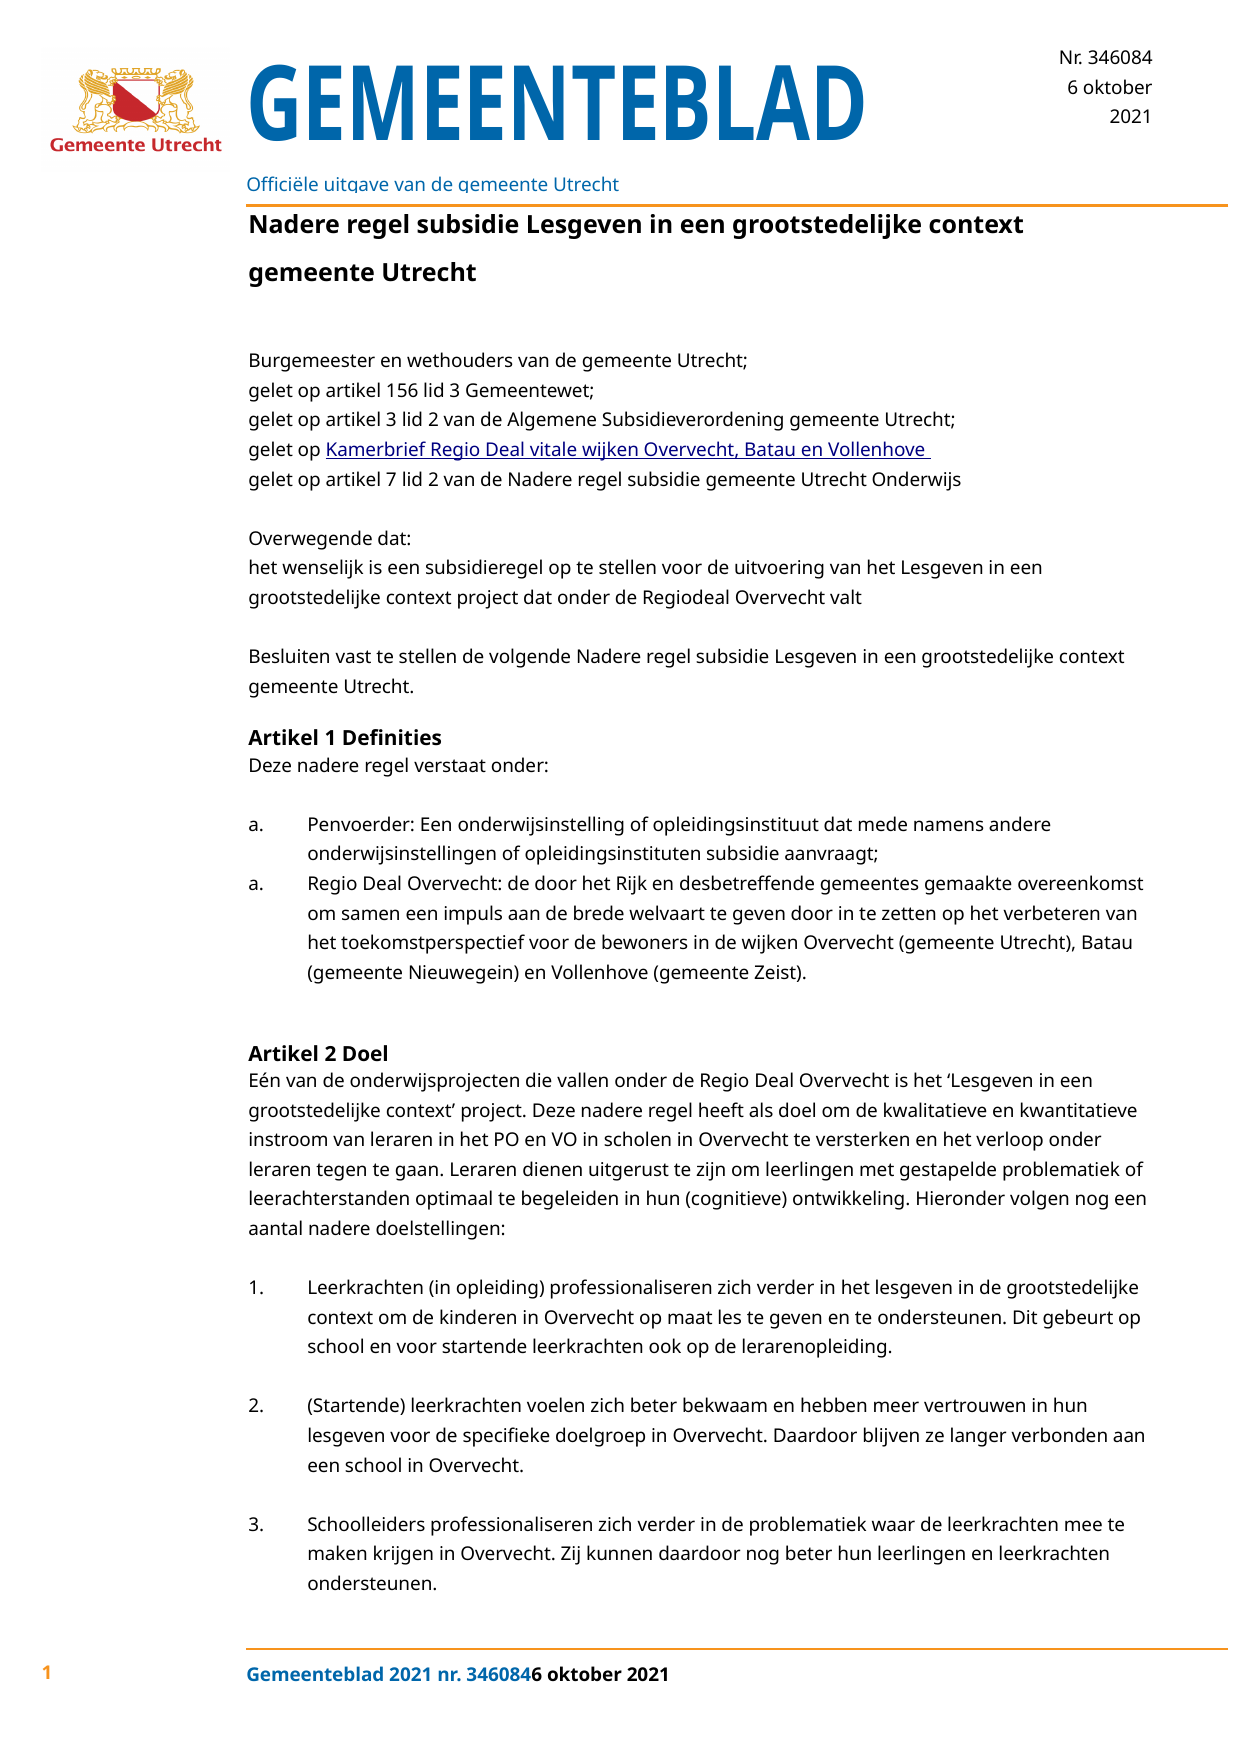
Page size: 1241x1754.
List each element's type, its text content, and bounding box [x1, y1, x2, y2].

text Artikel 2 Doel [248, 1039, 1152, 1067]
list Penvoerder: Een onderwijsinstelling of opleidingsinstituut dat mede namens andere onderwijsinstellingen of opleidingsinstituten subsidie aanvraagt; [248, 811, 1152, 866]
text gelet op artikel 3 lid 2 van de Algemene Subsidieverordening gemeente Utrecht; [248, 407, 1152, 432]
text Nadere regel subsidie Lesgeven in een grootstedelijke context gemeente Utrecht [248, 207, 1152, 288]
list (Startende) leerkrachten voelen zich beter bekwaam en hebben meer vertrouwen in hun lesgeven voor de specifieke doelgroep in Overvecht. Daardoor blijven ze langer verbonden aan een school in Overvecht. [248, 1393, 1152, 1478]
text Eén van de onderwijsprojecten die vallen onder de Regio Deal Overvecht is het ‘Lesgeven in een grootstedelijke context’ project. Deze nadere regel heeft als doel om de kwalitatieve en kwantitatieve instroom van leraren in het PO en VO in scholen in Overvecht te versterken en het verloop onder leraren tegen te gaan. Leraren dienen uitgerust te zijn om leerlingen met gestapelde problematiek of leerachterstanden optimaal te begeleiden in hun (cognitieve) ontwikkeling. Hieronder volgen nog een aantal nadere doelstellingen: [248, 1067, 1152, 1241]
text gelet op artikel 156 lid 3 Gemeentewet; [248, 377, 1152, 403]
text Deze nadere regel verstaat onder: [248, 752, 1152, 777]
text gelet op artikel 7 lid 2 van de Nadere regel subsidie gemeente Utrecht Onderwijs [248, 466, 1152, 492]
picture [41, 47, 231, 172]
text Burgemeester en wethouders van de gemeente Utrecht; [248, 347, 1152, 373]
list Schoolleiders professionaliseren zich verder in de problematiek waar de leerkrachten mee te maken krijgen in Overvecht. Zij kunnen daardoor nog beter hun leerlingen en leerkrachten ondersteunen. [248, 1511, 1152, 1596]
list Leerkrachten (in opleiding) professionaliseren zich verder in het lesgeven in de grootstedelijke context om de kinderen in Overvecht op maat les te geven en te ondersteunen. Dit gebeurt op school en voor startende leerkrachten ook op de lerarenopleiding. [248, 1274, 1152, 1359]
text het wenselijk is een subsidieregel op te stellen voor de uitvoering van het Lesgeven in een grootstedelijke context project dat onder de Regiodeal Overvecht valt [248, 554, 1152, 610]
text Overwegende dat: [248, 525, 1152, 551]
text Besluiten vast te stellen de volgende Nadere regel subsidie Lesgeven in een grootstedelijke context gemeente Utrecht. [248, 643, 1152, 699]
text gelet op Kamerbrief Regio Deal vitale wijken Overvecht, Batau en Vollenhove [248, 436, 1152, 462]
text Artikel 1 Definities [248, 723, 1152, 752]
list Regio Deal Overvecht: de door het Rijk en desbetreffende gemeentes gemaakte overeenkomst om samen een impuls aan de brede welvaart te geven door in te zetten op het verbeteren van het toekomstperspectief voor de bewoners in de wijken Overvecht (gemeente Utrecht), Batau (gemeente Nieuwegein) en Vollenhove (gemeente Zeist). [248, 870, 1152, 984]
